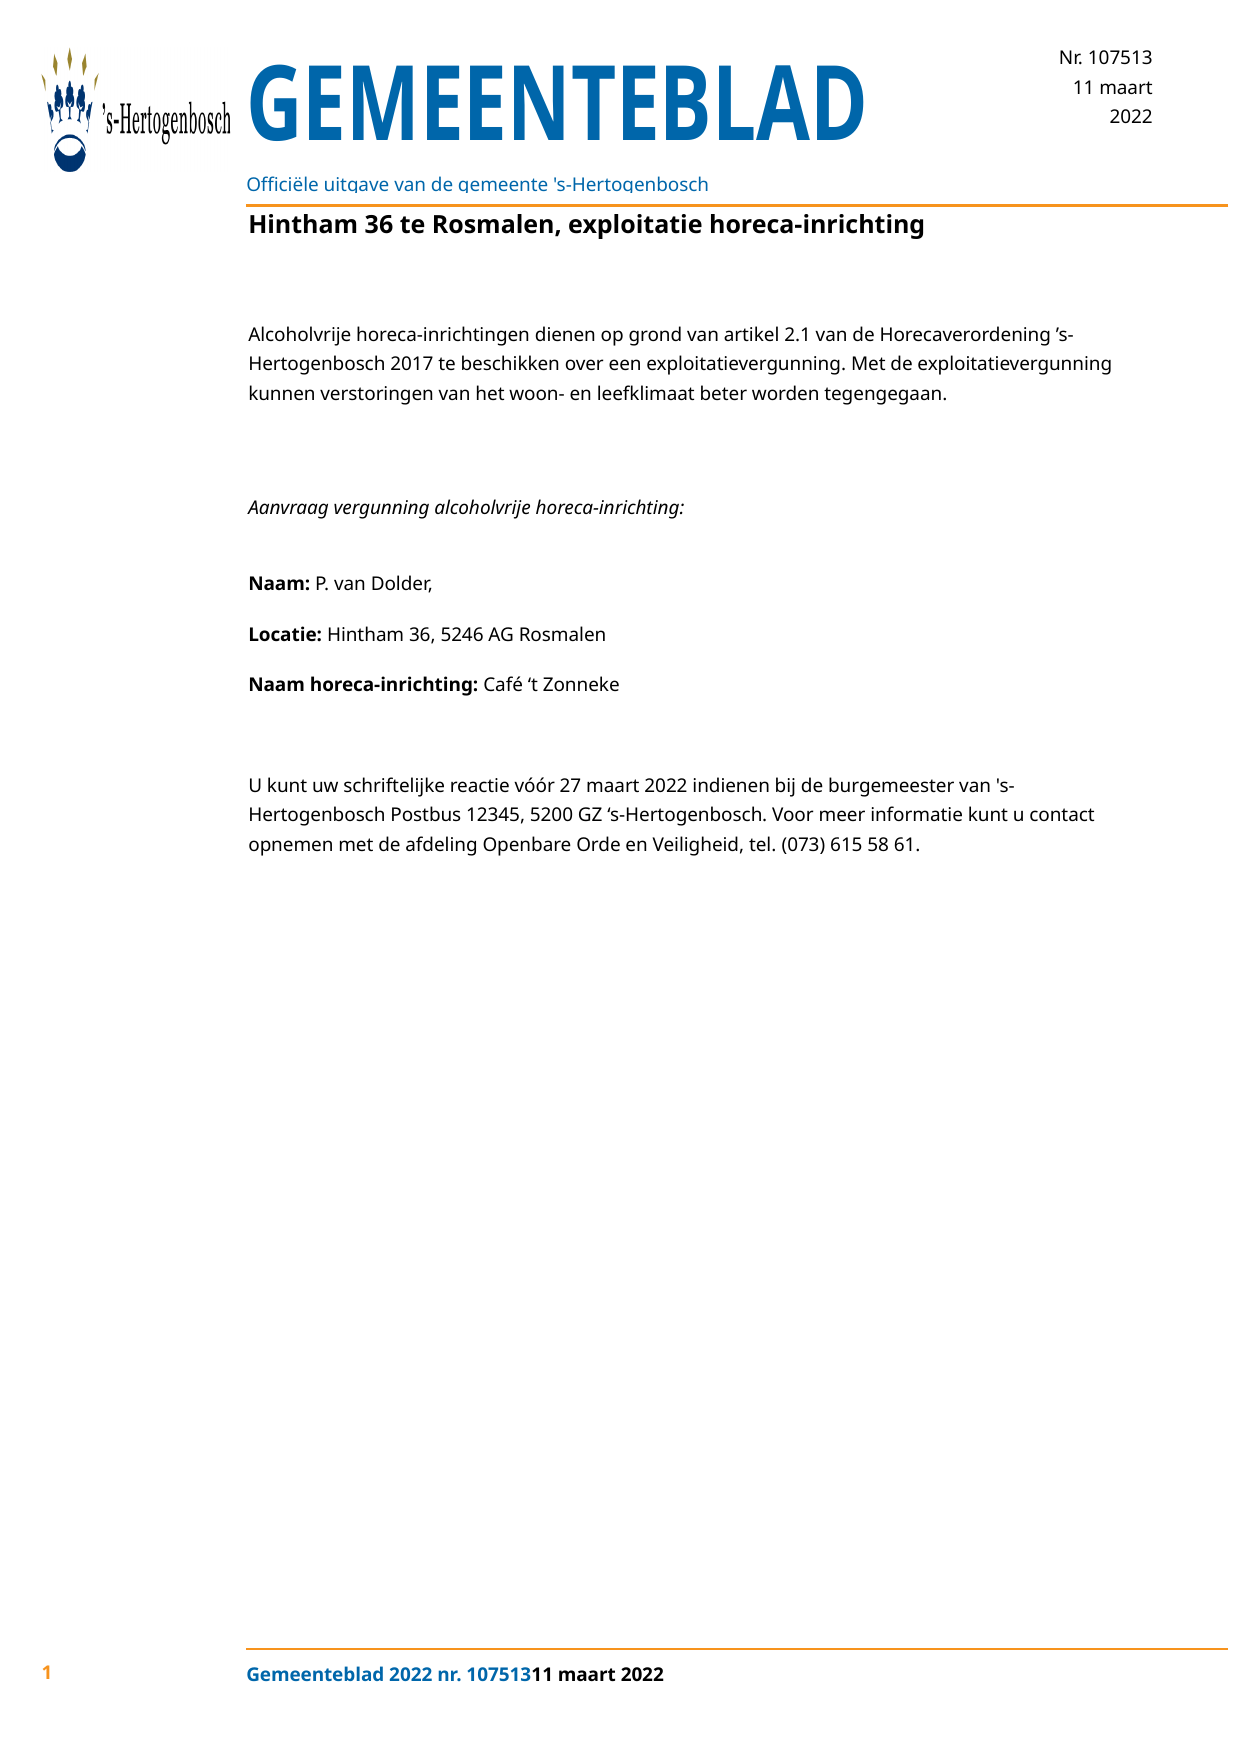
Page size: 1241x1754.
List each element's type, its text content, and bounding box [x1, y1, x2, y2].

picture [41, 47, 231, 172]
text U kunt uw schriftelijke reactie vóór 27 maart 2022 indienen bij de burgemeester van 's-Hertogenbosch Postbus 12345, 5200 GZ ‘s-Hertogenbosch. Voor meer informatie kunt u contact opnemen met de afdeling Openbare Orde en Veiligheid, tel. (073) 615 58 61. [248, 772, 1152, 857]
text Hintham 36 te Rosmalen, exploitatie horeca-inrichting [248, 207, 1152, 241]
text Alcoholvrije horeca-inrichtingen dienen op grond van artikel 2.1 van de Horecaverordening ’s-Hertogenbosch 2017 te beschikken over een exploitatievergunning. Met de exploitatievergunning kunnen verstoringen van het woon- en leefklimaat beter worden tegengegaan. [248, 321, 1152, 406]
text Locatie: Hintham 36, 5246 AG Rosmalen [248, 621, 1152, 647]
text Naam: P. van Dolder, [248, 570, 1152, 596]
text Naam horeca-inrichting: Café ‘t Zonneke [248, 671, 1152, 697]
text Aanvraag vergunning alcoholvrije horeca-inrichting: [248, 494, 1152, 520]
